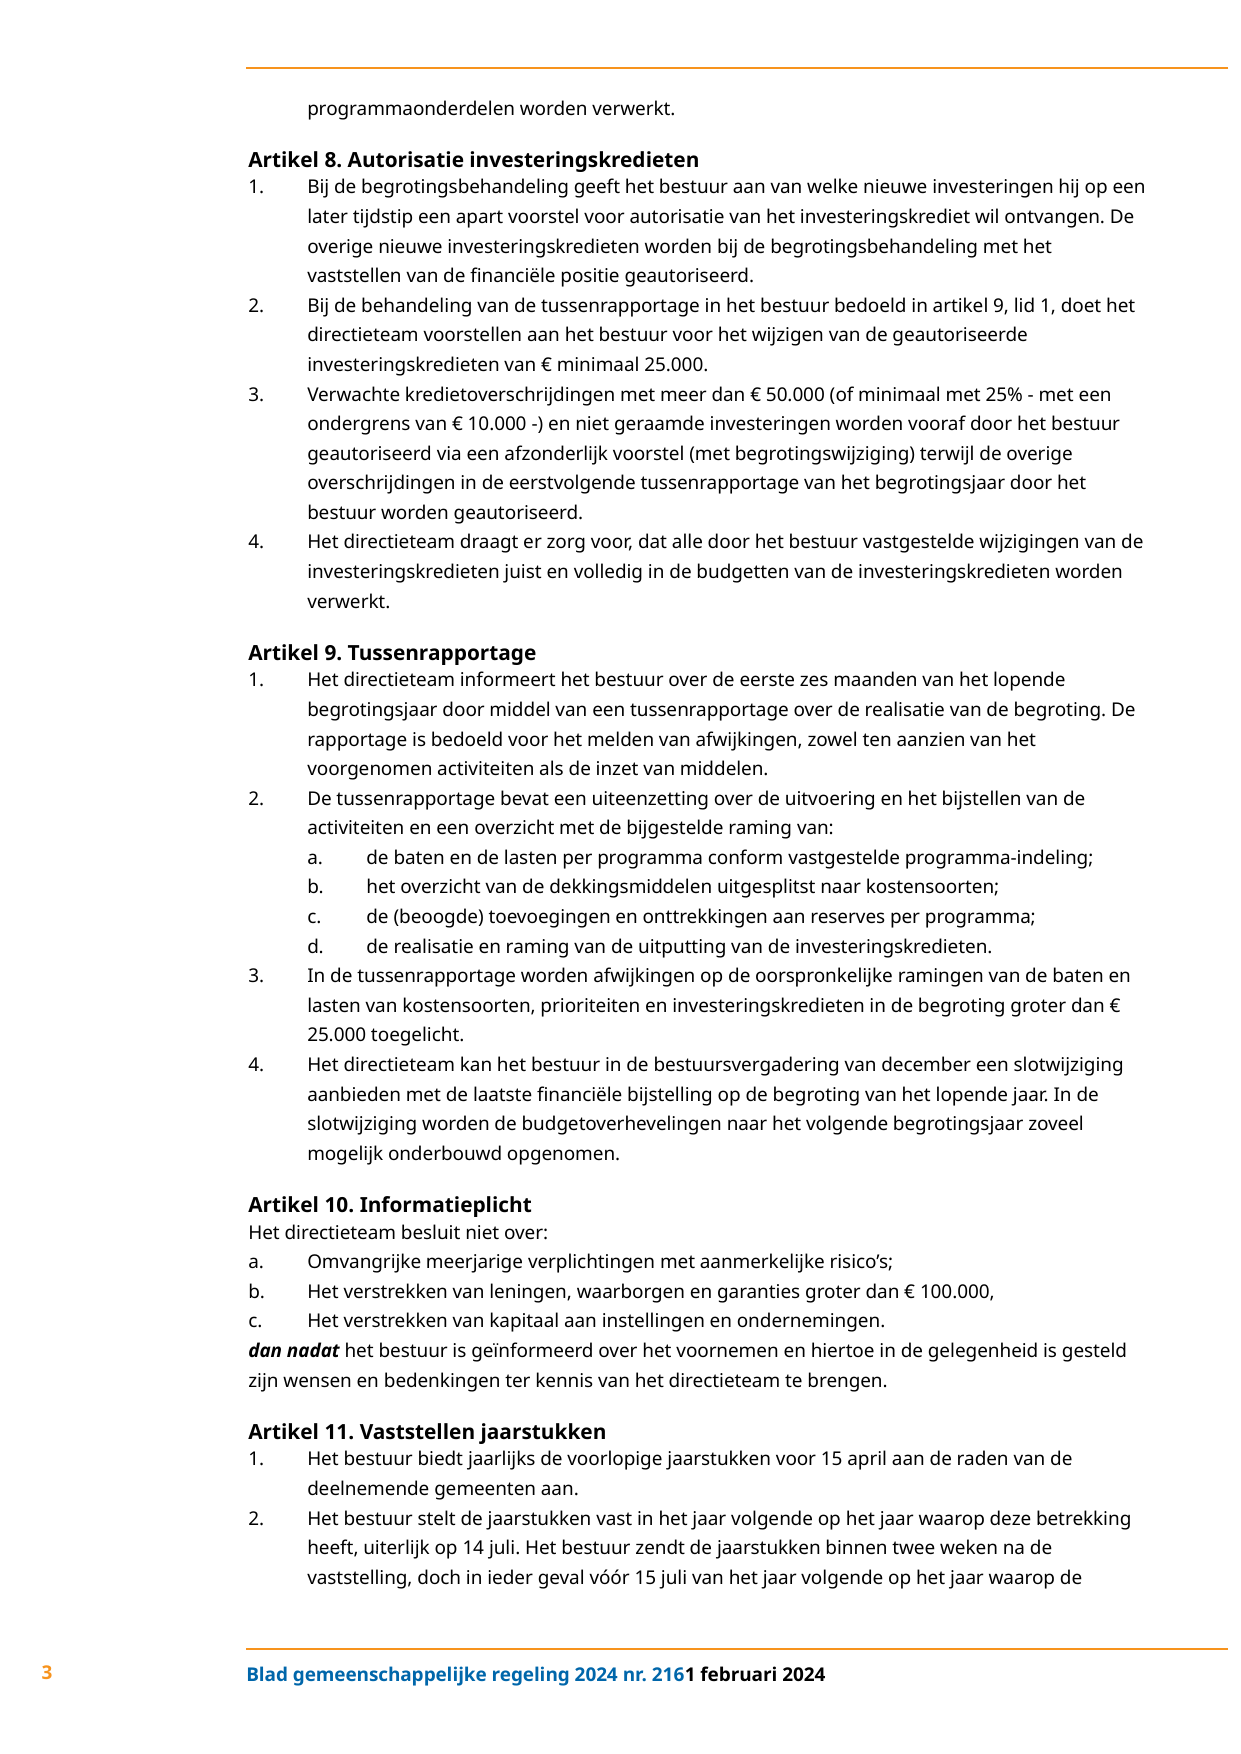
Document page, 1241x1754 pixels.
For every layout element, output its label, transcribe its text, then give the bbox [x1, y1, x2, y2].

list Het directieteam informeert het bestuur over de eerste zes maanden van het lopende begrotingsjaar door middel van een tussenrapportage over de realisatie van de begroting. De rapportage is bedoeld voor het melden van afwijkingen, zowel ten aanzien van het voorgenomen activiteiten als de inzet van middelen. [248, 667, 1152, 781]
text Artikel 11. Vaststellen jaarstukken [248, 1417, 1152, 1446]
list Het verstrekken van kapitaal aan instellingen en ondernemingen. [248, 1308, 1152, 1333]
list Het directieteam draagt er zorg voor, dat alle door het bestuur vastgestelde wijzigingen van de investeringskredieten juist en volledig in de budgetten van de investeringskredieten worden verwerkt. [248, 529, 1152, 613]
list Het directieteam kan het bestuur in de bestuursvergadering van december een slotwijziging aanbieden met de laatste financiële bijstelling op de begroting van het lopende jaar. In de slotwijziging worden de budgetoverhevelingen naar het volgende begrotingsjaar zoveel mogelijk onderbouwd opgenomen. [248, 1051, 1152, 1166]
list Het bestuur biedt jaarlijks de voorlopige jaarstukken voor 15 april aan de raden van de deelnemende gemeenten aan. [248, 1446, 1152, 1501]
text Artikel 9. Tussenrapportage [248, 638, 1152, 667]
picture [41, 47, 231, 172]
list Het verstrekken van leningen, waarborgen en garanties groter dan € 100.000, [248, 1278, 1152, 1304]
text Het directieteam besluit niet over: [248, 1219, 1152, 1244]
list programmaonderdelen worden verwerkt. [248, 95, 1152, 121]
list De tussenrapportage bevat een uiteenzetting over de uitvoering en het bijstellen van de activiteiten en een overzicht met de bijgestelde raming van: [248, 785, 1152, 840]
list Verwachte kredietoverschrijdingen met meer dan € 50.000 (of minimaal met 25% - met een ondergrens van € 10.000 -) en niet geraamde investeringen worden vooraf door het bestuur geautoriseerd via een afzonderlijk voorstel (met begrotingswijziging) terwijl de overige overschrijdingen in de eerstvolgende tussenrapportage van het begrotingsjaar door het bestuur worden geautoriseerd. [248, 381, 1152, 525]
list de baten en de lasten per programma conform vastgestelde programma-indeling; [307, 844, 1152, 870]
text dan nadat het bestuur is geïnformeerd over het voornemen en hiertoe in de gelegenheid is gesteld zijn wensen en bedenkingen ter kennis van het directieteam te brengen. [248, 1337, 1152, 1392]
text Artikel 8. Autorisatie investeringskredieten [248, 145, 1152, 174]
list In de tussenrapportage worden afwijkingen op de oorspronkelijke ramingen van de baten en lasten van kostensoorten, prioriteiten en investeringskredieten in de begroting groter dan € 25.000 toegelicht. [248, 962, 1152, 1047]
list het overzicht van de dekkingsmiddelen uitgesplitst naar kostensoorten; [307, 874, 1152, 899]
list Omvangrijke meerjarige verplichtingen met aanmerkelijke risico’s; [248, 1248, 1152, 1274]
text Artikel 10. Informatieplicht [248, 1190, 1152, 1219]
list Het bestuur stelt de jaarstukken vast in het jaar volgende op het jaar waarop deze betrekking heeft, uiterlijk op 14 juli. Het bestuur zendt de jaarstukken binnen twee weken na de vaststelling, doch in ieder geval vóór 15 juli van het jaar volgende op het jaar waarop de [248, 1505, 1152, 1590]
list Bij de begrotingsbehandeling geeft het bestuur aan van welke nieuwe investeringen hij op een later tijdstip een apart voorstel voor autorisatie van het investeringskrediet wil ontvangen. De overige nieuwe investeringskredieten worden bij de begrotingsbehandeling met het vaststellen van de financiële positie geautoriseerd. [248, 174, 1152, 288]
list de (beoogde) toevoegingen en onttrekkingen aan reserves per programma; [307, 903, 1152, 929]
list Bij de behandeling van de tussenrapportage in het bestuur bedoeld in artikel 9, lid 1, doet het directieteam voorstellen aan het bestuur voor het wijzigen van de geautoriseerde investeringskredieten van € minimaal 25.000. [248, 292, 1152, 377]
list de realisatie en raming van de uitputting van de investeringskredieten. [307, 933, 1152, 959]
